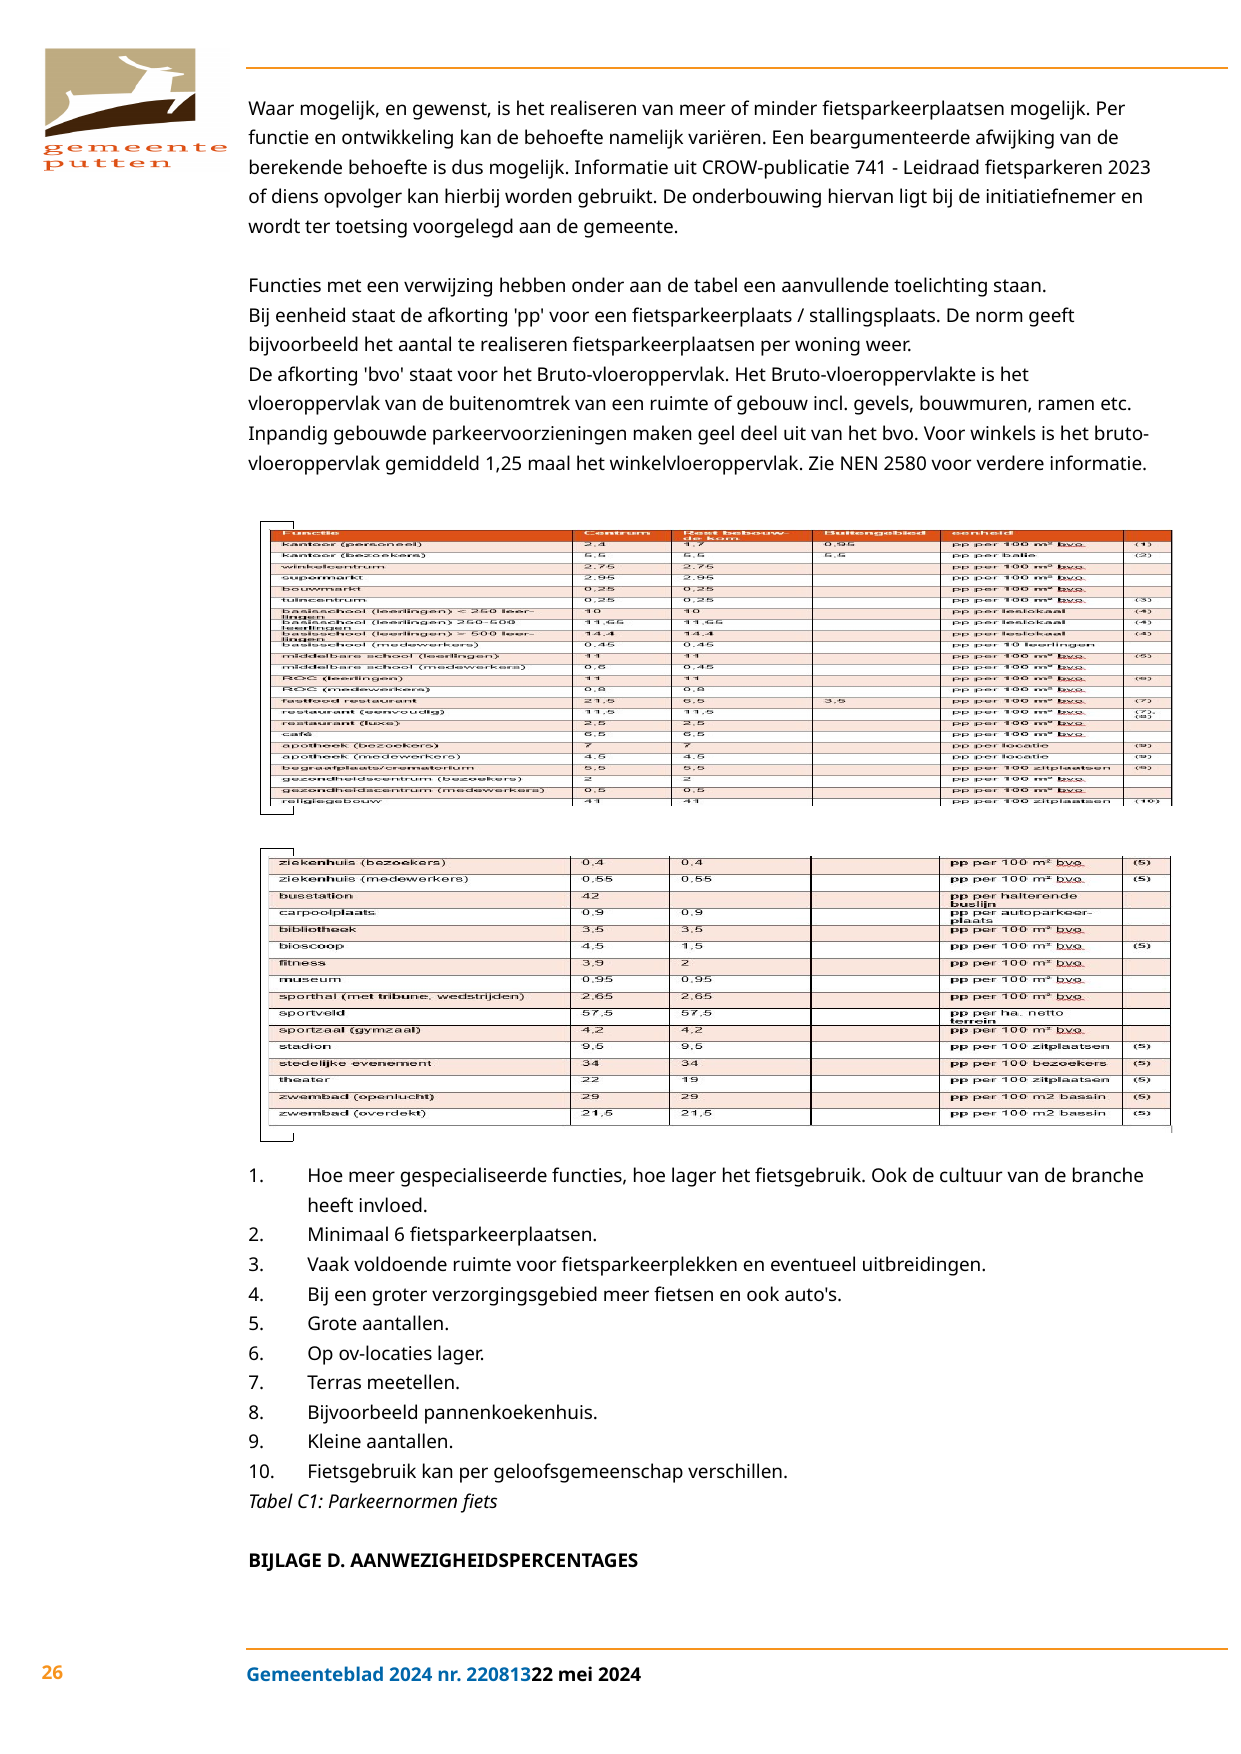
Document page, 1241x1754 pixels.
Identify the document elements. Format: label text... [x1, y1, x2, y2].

picture [268, 529, 1173, 806]
list Hoe meer gespecialiseerde functies, hoe lager het fietsgebruik. Ook de cultuur van de branche heeft invloed. [248, 1162, 1152, 1218]
text Functies met een verwijzing hebben onder aan de tabel een aanvullende toelichting staan. [248, 272, 1152, 298]
list Vaak voldoende ruimte voor fietsparkeerplekken en eventueel uitbreidingen. [248, 1251, 1152, 1277]
text Tabel C1: Parkeernormen fiets [248, 1488, 1152, 1514]
list Fietsgebruik kan per geloofsgemeenschap verschillen. [248, 1458, 1152, 1484]
text BIJLAGE D. AANWEZIGHEIDSPERCENTAGES [248, 1547, 1152, 1573]
text Waar mogelijk, en gewenst, is het realiseren van meer of minder fietsparkeerplaatsen mogelijk. Per functie en ontwikkeling kan de behoefte namelijk variëren. Een beargumenteerde afwijking van de berekende behoefte is dus mogelijk. Informatie uit CROW-publicatie 741 - Leidraad fietsparkeren 2023 of diens opvolger kan hierbij worden gebruikt. De onderbouwing hiervan ligt bij de initiatiefnemer en wordt ter toetsing voorgelegd aan de gemeente. [248, 95, 1152, 239]
text Bij eenheid staat de afkorting 'pp' voor een fietsparkeerplaats / stallingsplaats. De norm geeft bijvoorbeeld het aantal te realiseren fietsparkeerplaatsen per woning weer. [248, 302, 1152, 357]
list Grote aantallen. [248, 1310, 1152, 1336]
list Bijvoorbeeld pannenkoekenhuis. [248, 1399, 1152, 1425]
picture [41, 47, 231, 172]
list Minimaal 6 fietsparkeerplaatsen. [248, 1222, 1152, 1247]
list Bij een groter verzorgingsgebied meer fietsen en ook auto's. [248, 1281, 1152, 1307]
list Op ov-locaties lager. [248, 1340, 1152, 1366]
picture [268, 856, 1173, 1133]
text De afkorting 'bvo' staat voor het Bruto-vloeroppervlak. Het Bruto-vloeroppervlakte is het vloeroppervlak van de buitenomtrek van een ruimte of gebouw incl. gevels, bouwmuren, ramen etc. Inpandig gebouwde parkeervoorzieningen maken geel deel uit van het bvo. Voor winkels is het bruto-vloeroppervlak gemiddeld 1,25 maal het winkelvloeroppervlak. Zie NEN 2580 voor verdere informatie. [248, 361, 1152, 476]
list Kleine aantallen. [248, 1429, 1152, 1454]
list Terras meetellen. [248, 1369, 1152, 1395]
